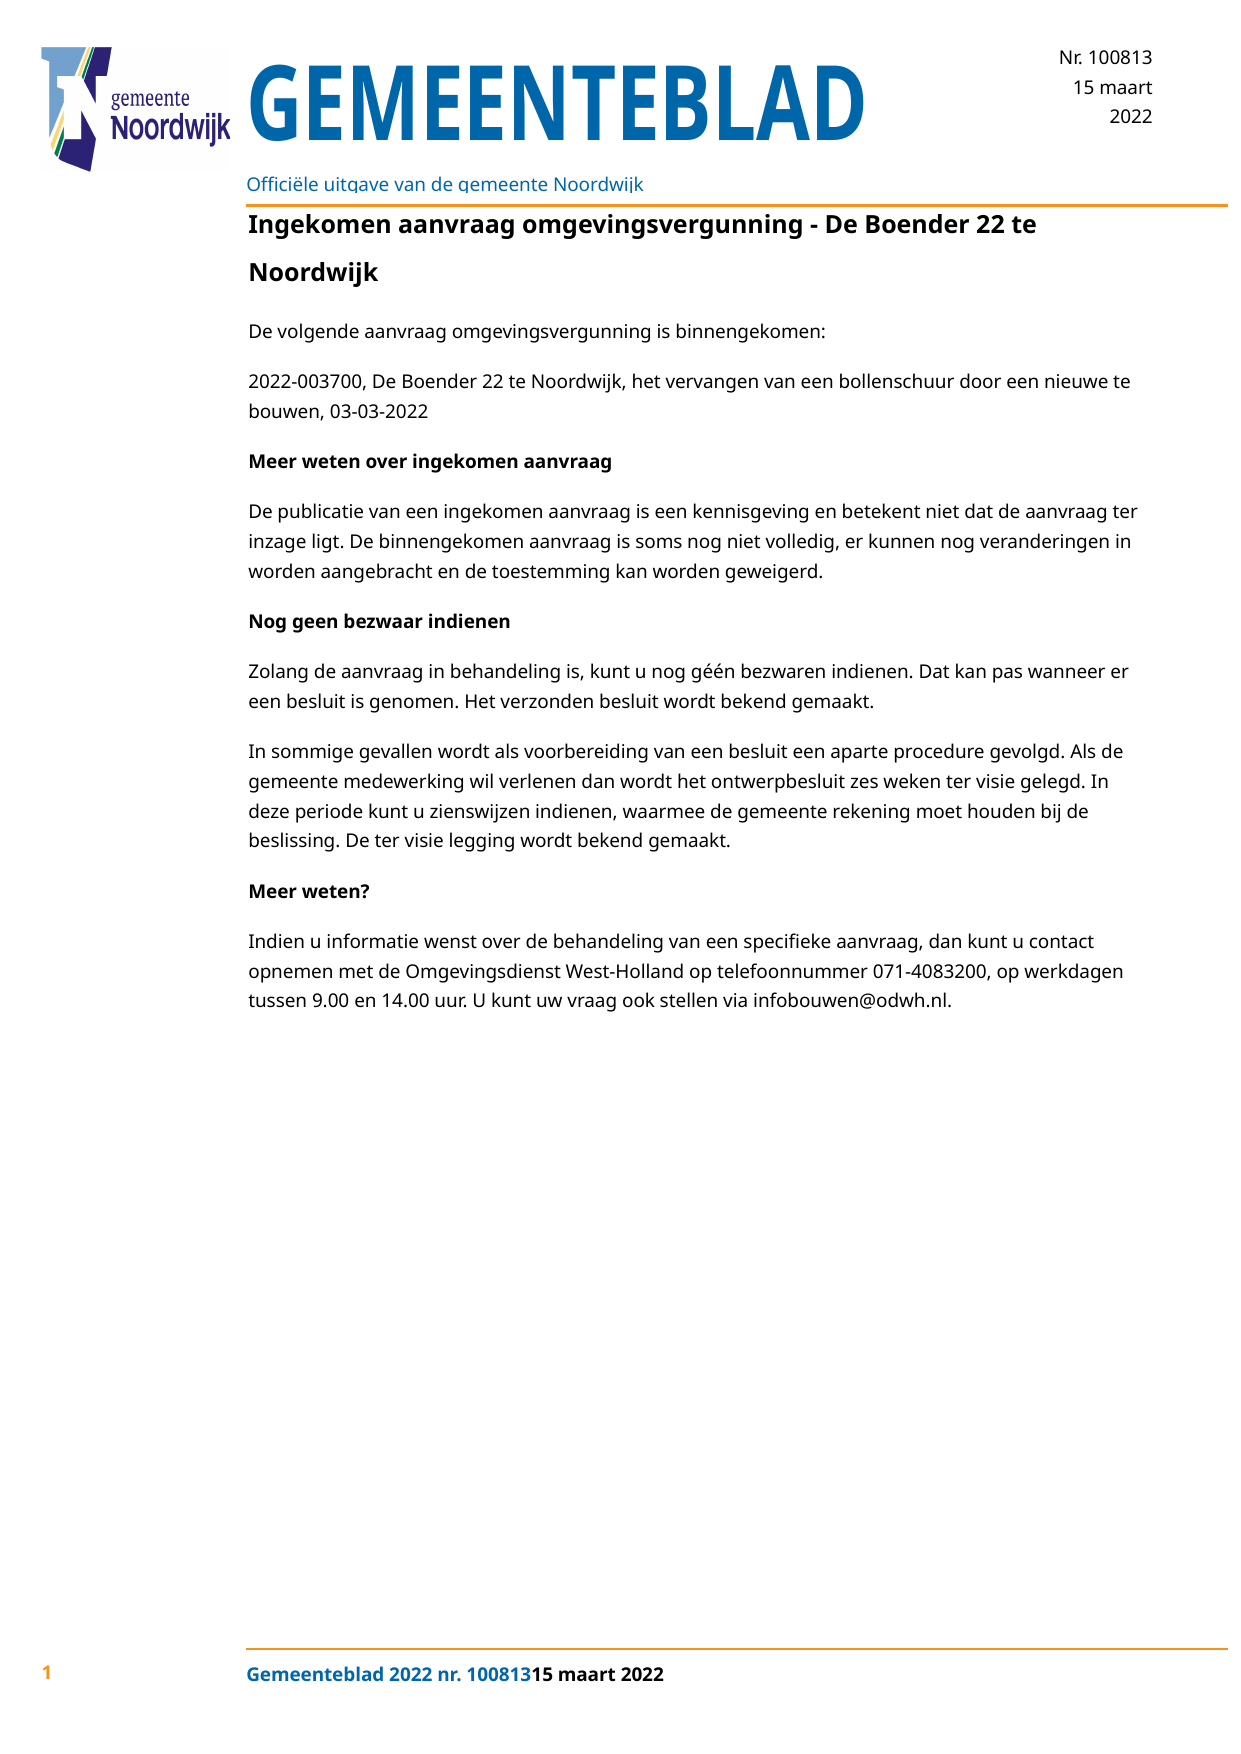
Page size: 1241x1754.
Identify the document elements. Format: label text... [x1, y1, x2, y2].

text Meer weten over ingekomen aanvraag [248, 448, 1152, 474]
text Ingekomen aanvraag omgevingsvergunning - De Boender 22 te Noordwijk [248, 207, 1152, 288]
text Nog geen bezwaar indienen [248, 608, 1152, 634]
text De publicatie van een ingekomen aanvraag is een kennisgeving en betekent niet dat de aanvraag ter inzage ligt. De binnengekomen aanvraag is soms nog niet volledig, er kunnen nog veranderingen in worden aangebracht en de toestemming kan worden geweigerd. [248, 499, 1152, 584]
text De volgende aanvraag omgevingsvergunning is binnengekomen: [248, 318, 1152, 344]
text In sommige gevallen wordt als voorbereiding van een besluit een aparte procedure gevolgd. Als de gemeente medewerking wil verlenen dan wordt het ontwerpbesluit zes weken ter visie gelegd. In deze periode kunt u zienswijzen indienen, waarmee de gemeente rekening moet houden bij de beslissing. De ter visie legging wordt bekend gemaakt. [248, 739, 1152, 853]
text Zolang de aanvraag in behandeling is, kunt u nog géén bezwaren indienen. Dat kan pas wanneer er een besluit is genomen. Het verzonden besluit wordt bekend gemaakt. [248, 659, 1152, 714]
picture [41, 47, 231, 172]
text 2022-003700, De Boender 22 te Noordwijk, het vervangen van een bollenschuur door een nieuwe te bouwen, 03-03-2022 [248, 368, 1152, 424]
text Indien u informatie wenst over de behandeling van een specifieke aanvraag, dan kunt u contact opnemen met de Omgevingsdienst West-Holland op telefoonnummer 071-4083200, op werkdagen tussen 9.00 en 14.00 uur. U kunt uw vraag ook stellen via infobouwen@odwh.nl. [248, 928, 1152, 1013]
text Meer weten? [248, 878, 1152, 904]
